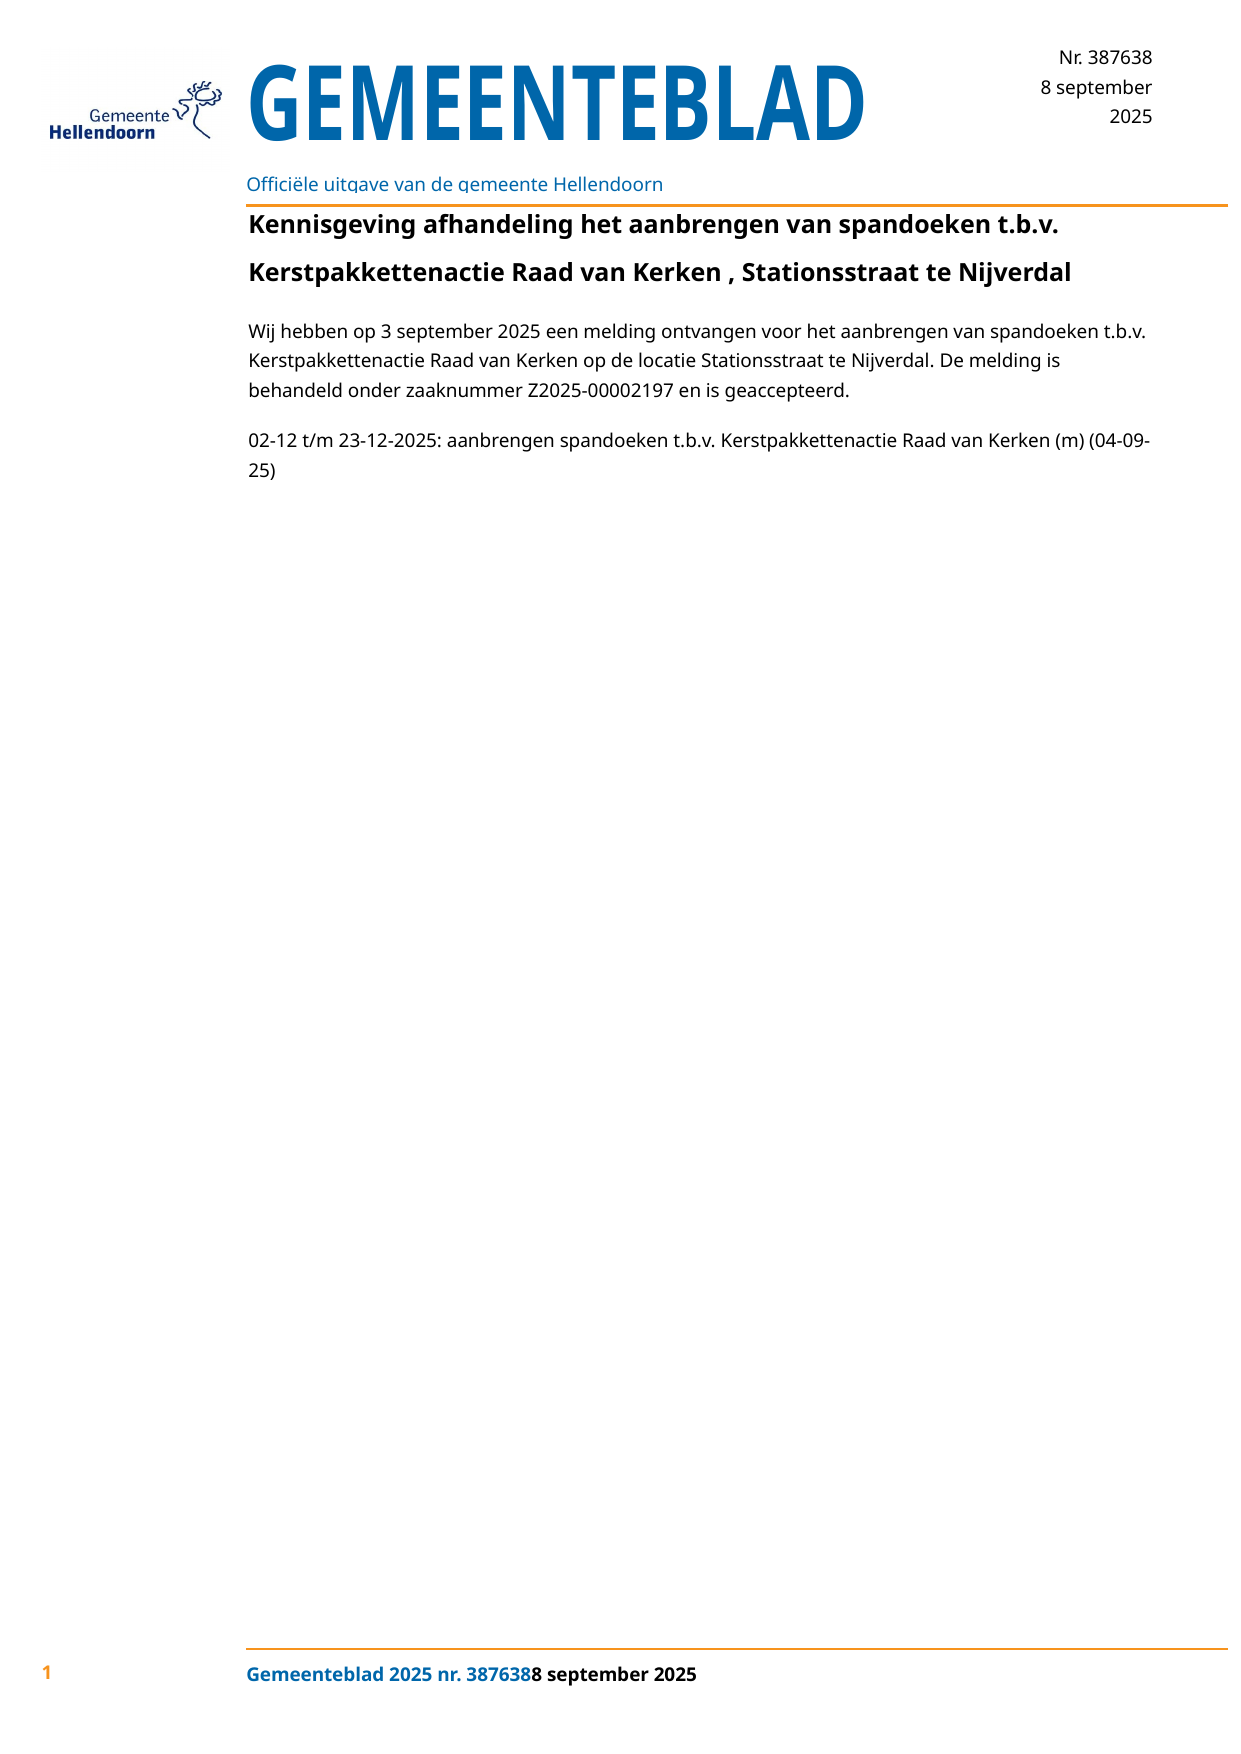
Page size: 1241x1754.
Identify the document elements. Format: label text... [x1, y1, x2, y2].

text Kennisgeving afhandeling het aanbrengen van spandoeken t.b.v. Kerstpakkettenactie Raad van Kerken , Stationsstraat te Nijverdal [248, 207, 1152, 288]
text Wij hebben op 3 september 2025 een melding ontvangen voor het aanbrengen van spandoeken t.b.v. Kerstpakkettenactie Raad van Kerken op de locatie Stationsstraat te Nijverdal. De melding is behandeld onder zaaknummer Z2025-00002197 en is geaccepteerd. [248, 318, 1152, 403]
picture [41, 47, 231, 172]
text 02-12 t/m 23-12-2025: aanbrengen spandoeken t.b.v. Kerstpakkettenactie Raad van Kerken (m) (04-09-25) [248, 427, 1152, 483]
